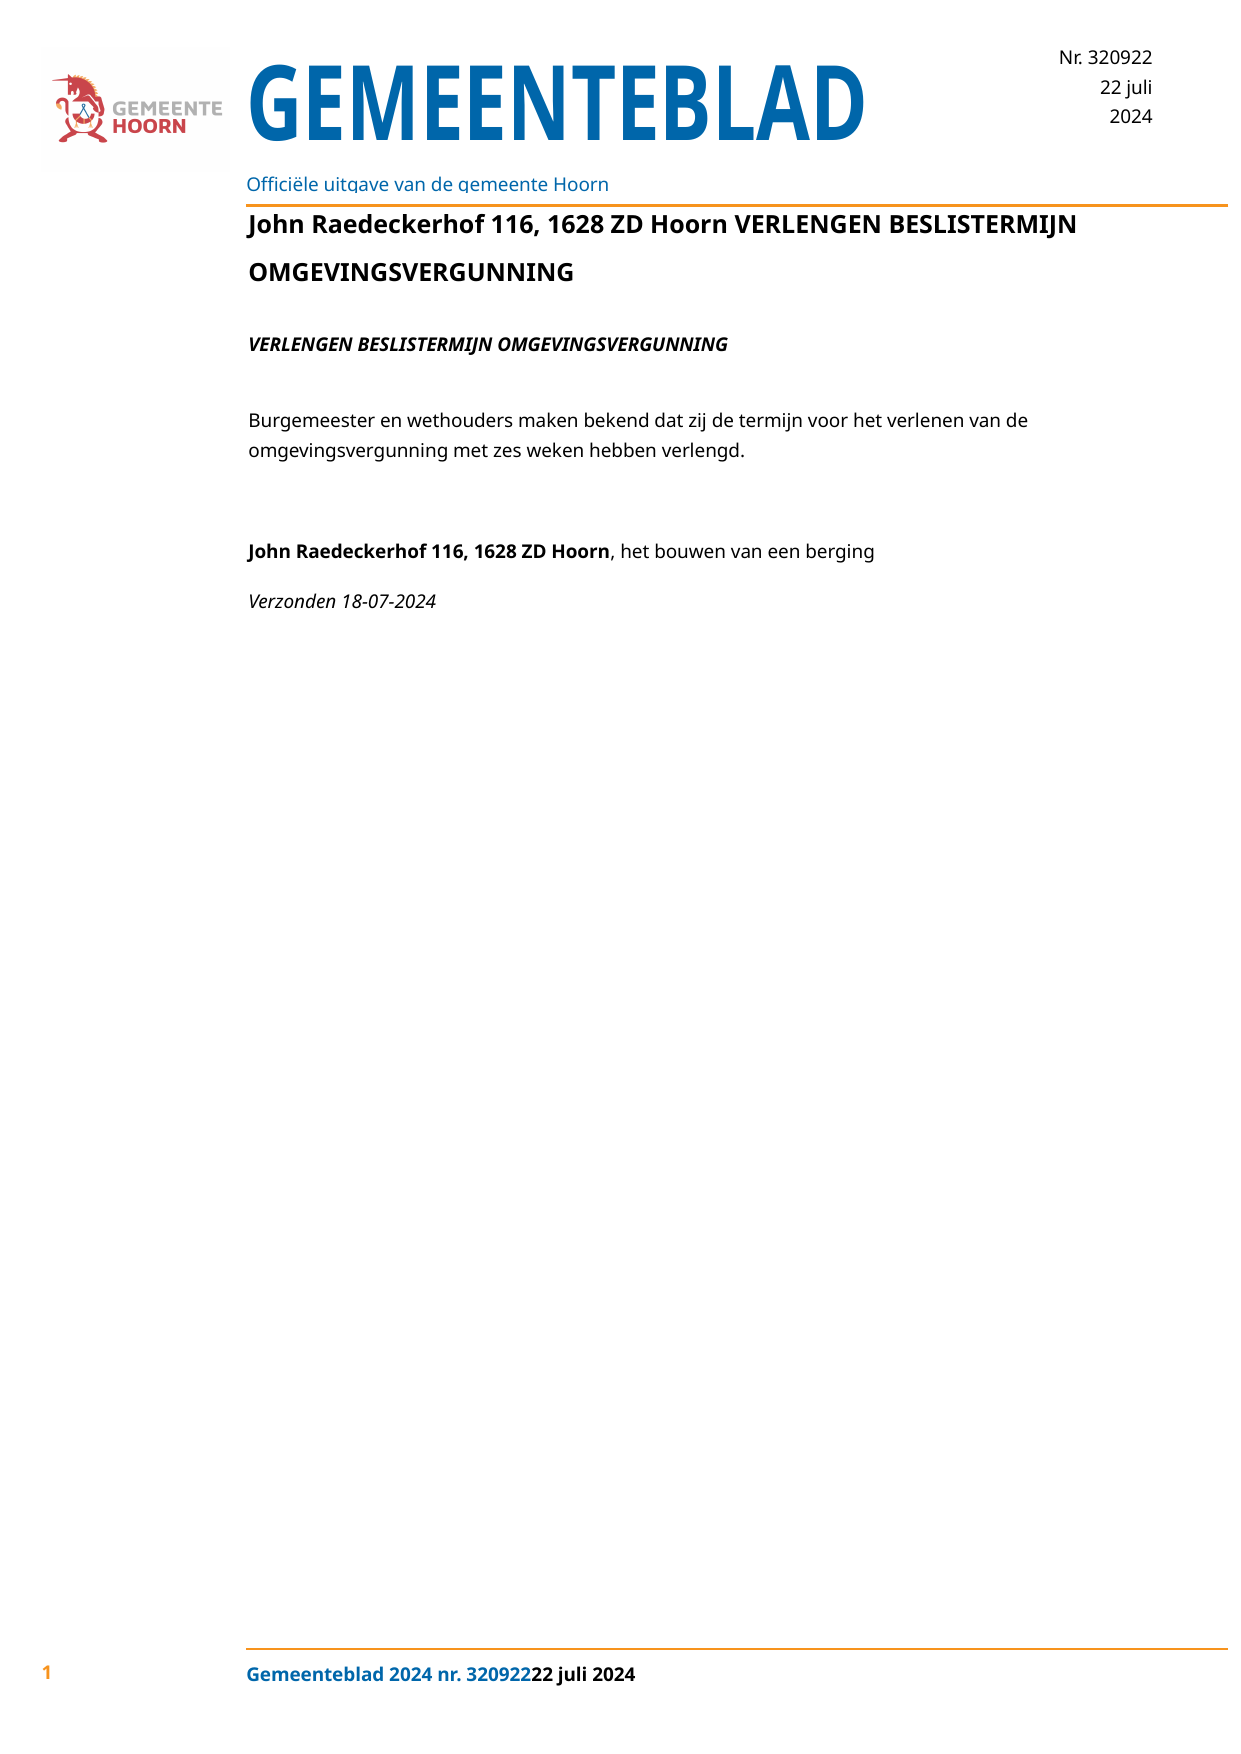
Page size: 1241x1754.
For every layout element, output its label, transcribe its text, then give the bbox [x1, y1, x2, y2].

picture [41, 47, 231, 172]
text Verzonden 18-07-2024 [248, 588, 1152, 614]
text John Raedeckerhof 116, 1628 ZD Hoorn, het bouwen van een berging [248, 538, 1152, 564]
text Burgemeester en wethouders maken bekend dat zij de termijn voor het verlenen van de omgevingsvergunning met zes weken hebben verlengd. [248, 408, 1152, 463]
text John Raedeckerhof 116, 1628 ZD Hoorn VERLENGEN BESLISTERMIJN OMGEVINGSVERGUNNING [248, 207, 1152, 288]
text VERLENGEN BESLISTERMIJN OMGEVINGSVERGUNNING [248, 331, 1152, 357]
